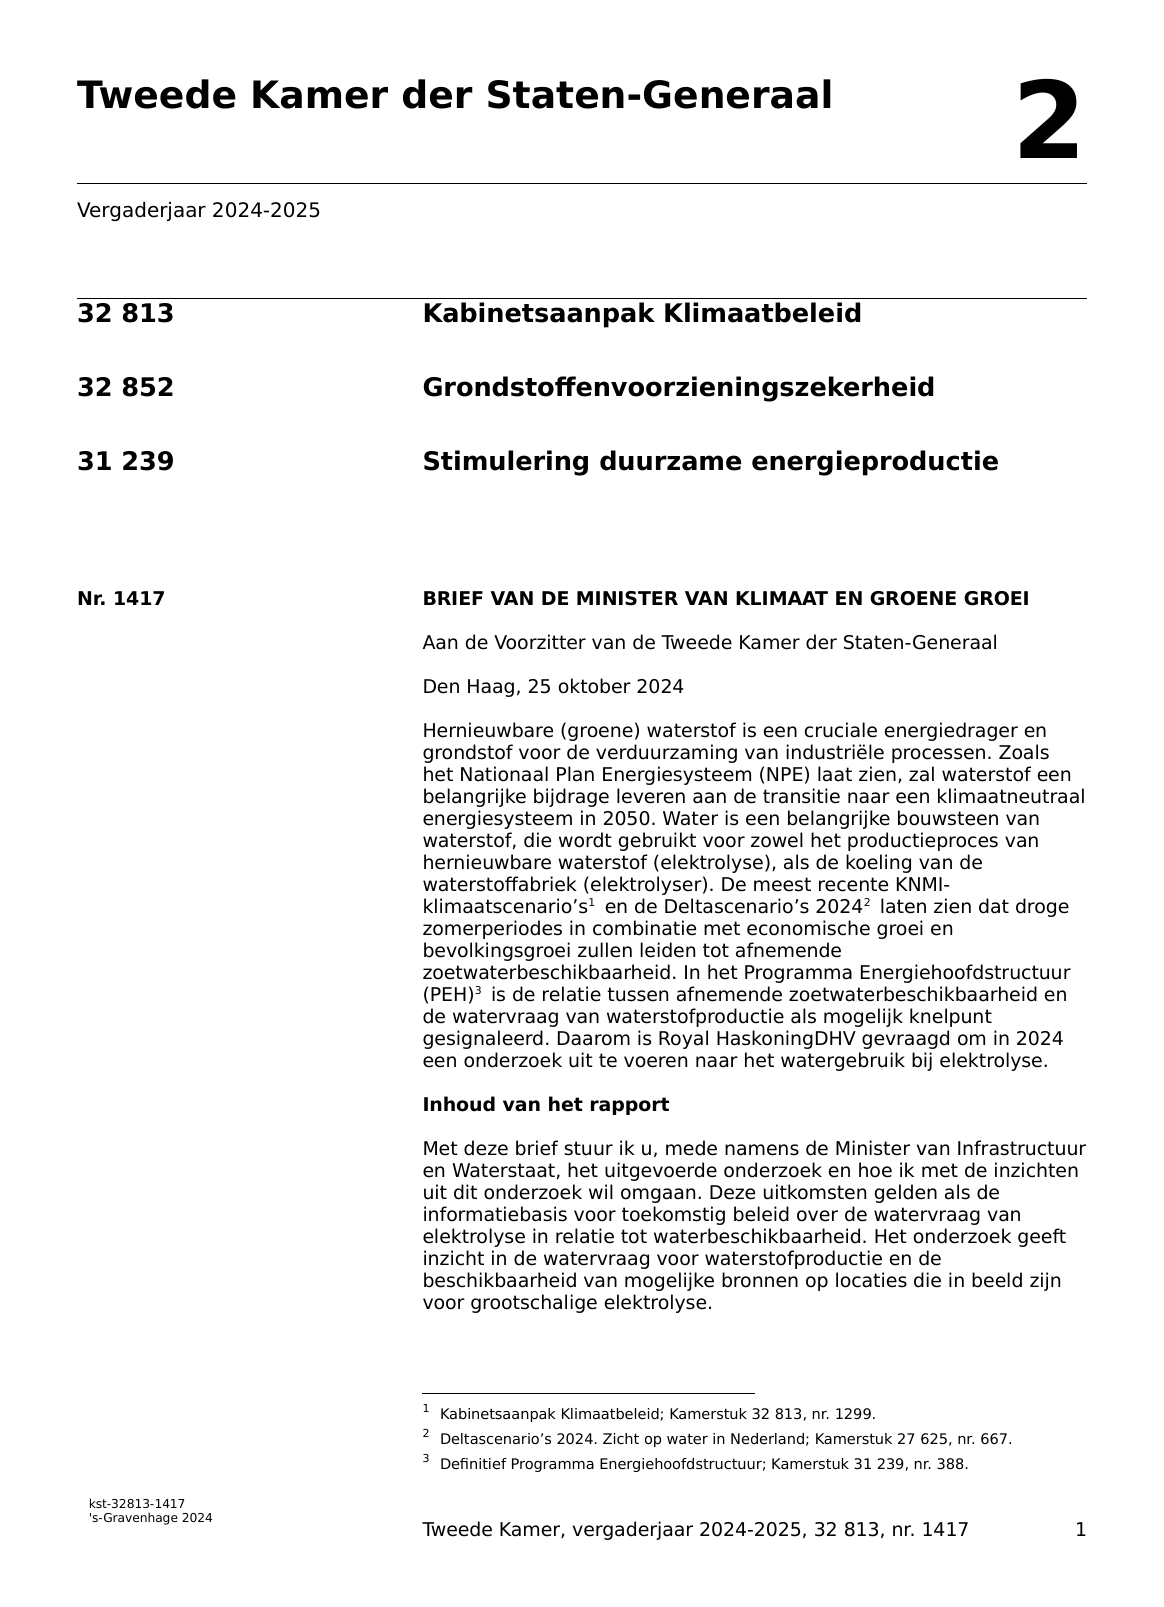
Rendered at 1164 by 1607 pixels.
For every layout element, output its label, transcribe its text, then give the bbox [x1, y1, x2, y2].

subtitle 32 813 Kabinetsaanpak Klimaatbeleid [77, 299, 1087, 329]
text Met deze brief stuur ik u, mede namens de Minister van Infrastructuur en Waterstaat, het uitgevoerde onderzoek en hoe ik met de inzichten uit dit onderzoek wil omgaan. Deze uitkomsten gelden als de informatiebasis voor toekomstig beleid over de watervraag van elektrolyse in relatie tot waterbeschikbaarheid. Het onderzoek geeft inzicht in de watervraag voor waterstofproductie en de beschikbaarheid van mogelijke bronnen op locaties die in beeld zijn voor grootschalige elektrolyse. [422, 1138, 1087, 1314]
text Kabinetsaanpak Klimaatbeleid; Kamerstuk 32 813, nr. 1299. [422, 1402, 1087, 1424]
subtitle Nr. 1417 BRIEF VAN DE MINISTER VAN KLIMAAT EN GROENE GROEI [77, 588, 1087, 610]
text Definitief Programma Energiehoofdstructuur; Kamerstuk 31 239, nr. 388. [422, 1452, 1087, 1474]
text Hernieuwbare (groene) waterstof is een cruciale energiedrager en grondstof voor de verduurzaming van industriële processen. Zoals het Nationaal Plan Energiesysteem (NPE) laat zien, zal waterstof een belangrijke bijdrage leveren aan de transitie naar een klimaatneutraal energiesysteem in 2050. Water is een belangrijke bouwsteen van waterstof, die wordt gebruikt voor zowel het productieproces van hernieuwbare waterstof (elektrolyse), als de koeling van de waterstoffabriek (elektrolyser). De meest recente KNMI-klimaatscenario’s en de Deltascenario’s 2024 laten zien dat droge zomerperiodes in combinatie met economische groei en bevolkingsgroei zullen leiden tot afnemende zoetwaterbeschikbaarheid. In het Programma Energiehoofdstructuur (PEH) is de relatie tussen afnemende zoetwaterbeschikbaarheid en de watervraag van waterstofproductie als mogelijk knelpunt gesignaleerd. Daarom is Royal HaskoningDHV gevraagd om in 2024 een onderzoek uit te voeren naar het watergebruik bij elektrolyse. [422, 720, 1087, 1072]
table_header 2 [886, 59, 1087, 183]
text kst-32813-1417 [88, 1497, 323, 1511]
text Aan de Voorzitter van de Tweede Kamer der Staten-Generaal [422, 632, 1087, 654]
subtitle Inhoud van het rapport [422, 1094, 1087, 1116]
table_cell Vergaderjaar 2024-2025 [77, 184, 1087, 298]
subtitle 32 852 Grondstoffenvoorzieningszekerheid [77, 373, 1087, 403]
text 's-Gravenhage 2024 [88, 1511, 323, 1525]
table_header Tweede Kamer der Staten-Generaal [77, 59, 886, 183]
subtitle 31 239 Stimulering duurzame energieproductie [77, 447, 1087, 477]
text Deltascenario’s 2024. Zicht op water in Nederland; Kamerstuk 27 625, nr. 667. [422, 1427, 1087, 1449]
text Den Haag, 25 oktober 2024 [422, 676, 1087, 698]
